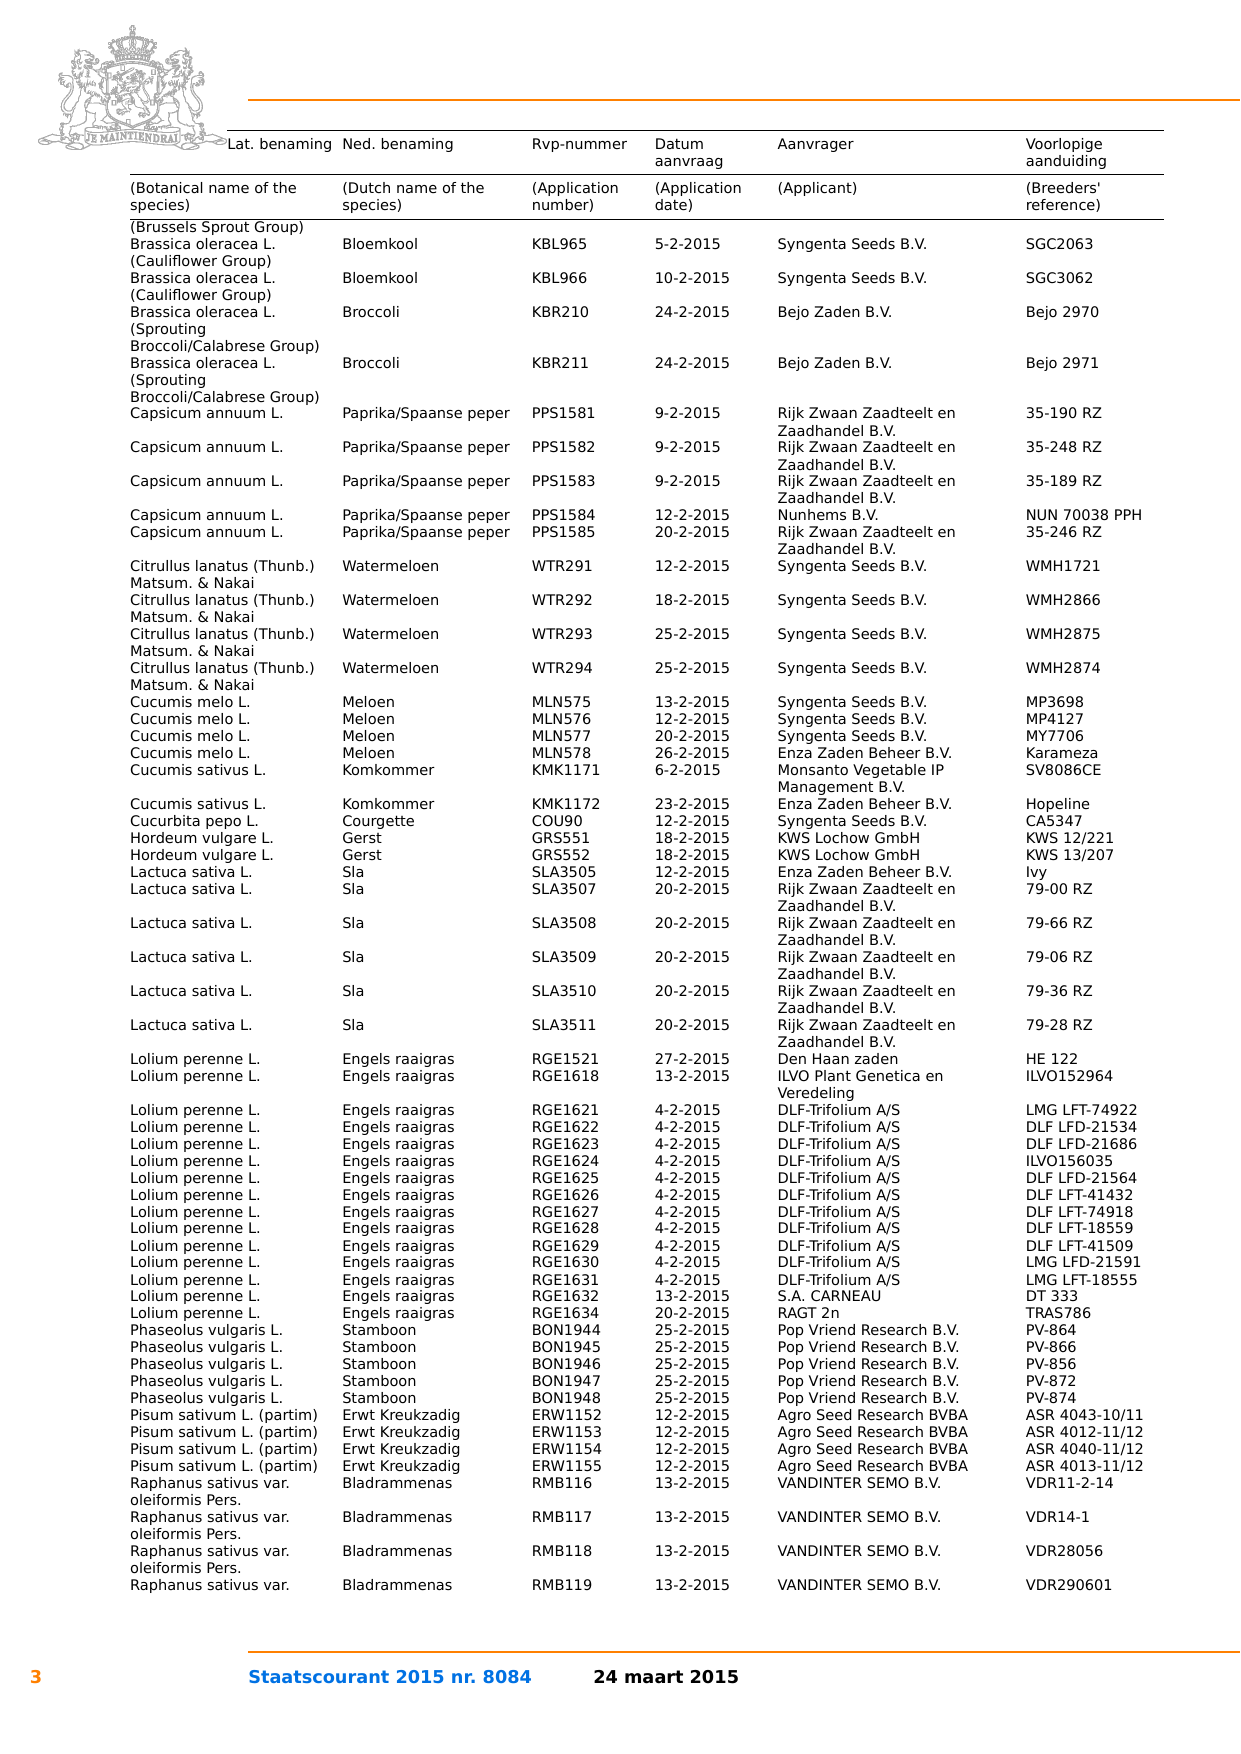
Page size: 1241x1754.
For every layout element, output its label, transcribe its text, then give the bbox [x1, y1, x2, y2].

table_cell Rijk Zwaan Zaadteelt en Zaadhandel B.V. [772, 881, 1019, 915]
table_cell Engels raaigras [336, 1220, 526, 1237]
table_cell Lolium perenne L. [130, 1305, 336, 1322]
table_cell Lolium perenne L. [130, 1186, 336, 1203]
table_cell Bladrammenas [336, 1509, 526, 1543]
table_cell BON1947 [526, 1373, 649, 1390]
table_cell Rijk Zwaan Zaadteelt en Zaadhandel B.V. [772, 524, 1019, 558]
table_cell 9-2-2015 [649, 439, 772, 473]
table_cell Syngenta Seeds B.V. [772, 592, 1019, 626]
table_cell WMH1721 [1020, 558, 1163, 592]
table_cell 5-2-2015 [649, 236, 772, 269]
table_cell ASR 4013-11/12 [1020, 1458, 1163, 1475]
table_cell RMB119 [526, 1577, 649, 1594]
table_cell KBR210 [526, 304, 649, 354]
table_cell Erwt Kreukzadig [336, 1458, 526, 1475]
table_cell PV-872 [1020, 1373, 1163, 1390]
table_cell COU90 [526, 813, 649, 830]
table_cell 12-2-2015 [649, 813, 772, 830]
table_cell Pop Vriend Research B.V. [772, 1390, 1019, 1407]
table_cell Rijk Zwaan Zaadteelt en Zaadhandel B.V. [772, 1017, 1019, 1051]
table_cell RMB118 [526, 1543, 649, 1577]
table_cell ERW1155 [526, 1458, 649, 1475]
table_cell VDR14-1 [1020, 1509, 1163, 1543]
table_cell Agro Seed Research BVBA [772, 1407, 1019, 1424]
table_cell Erwt Kreukzadig [336, 1424, 526, 1441]
table_cell Komkommer [336, 796, 526, 813]
table_cell PPS1582 [526, 439, 649, 473]
table_cell Citrullus lanatus (Thunb.) Matsum. & Nakai [130, 660, 336, 694]
table_cell ERW1153 [526, 1424, 649, 1441]
table_cell Paprika/Spaanse peper [336, 439, 526, 473]
table_cell (Breeders' reference) [1020, 175, 1163, 219]
table_cell 25-2-2015 [649, 1390, 772, 1407]
table_cell Citrullus lanatus (Thunb.) Matsum. & Nakai [130, 558, 336, 592]
table_cell Engels raaigras [336, 1153, 526, 1169]
table_cell Brassica oleracea L. (Cauliflower Group) [130, 270, 336, 303]
table_cell Pisum sativum L. (partim) [130, 1424, 336, 1441]
table_cell 4-2-2015 [649, 1153, 772, 1169]
table_cell Sla [336, 915, 526, 949]
table_cell Lactuca sativa L. [130, 881, 336, 915]
table_cell Bloemkool [336, 236, 526, 269]
table_cell Engels raaigras [336, 1102, 526, 1118]
table_cell MLN577 [526, 728, 649, 745]
table_cell 4-2-2015 [649, 1186, 772, 1203]
table_cell Hordeum vulgare L. [130, 830, 336, 847]
table_cell 20-2-2015 [649, 524, 772, 558]
table_cell Engels raaigras [336, 1136, 526, 1152]
table_cell 20-2-2015 [649, 949, 772, 983]
table_cell 13-2-2015 [649, 1577, 772, 1594]
table_cell CA5347 [1020, 813, 1163, 830]
table_cell BON1946 [526, 1356, 649, 1373]
table_cell MY7706 [1020, 728, 1163, 745]
table_cell 12-2-2015 [649, 864, 772, 881]
table_cell 13-2-2015 [649, 1475, 772, 1509]
table_cell Lactuca sativa L. [130, 864, 336, 881]
table_cell [649, 220, 772, 236]
table_cell Sla [336, 1017, 526, 1051]
table_cell MP4127 [1020, 711, 1163, 728]
table_cell GRS552 [526, 847, 649, 864]
table_cell Engels raaigras [336, 1170, 526, 1186]
table_cell Lolium perenne L. [130, 1136, 336, 1152]
table_cell PPS1585 [526, 524, 649, 558]
table_cell 10-2-2015 [649, 270, 772, 303]
table_cell 27-2-2015 [649, 1051, 772, 1068]
table_cell KMK1171 [526, 762, 649, 796]
table_cell SLA3505 [526, 864, 649, 881]
table_cell Engels raaigras [336, 1068, 526, 1102]
table_cell Erwt Kreukzadig [336, 1407, 526, 1424]
table_cell 25-2-2015 [649, 1356, 772, 1373]
table_cell Syngenta Seeds B.V. [772, 236, 1019, 269]
table_cell KBL966 [526, 270, 649, 303]
table_cell 4-2-2015 [649, 1238, 772, 1254]
table_cell 4-2-2015 [649, 1271, 772, 1288]
table_cell 79-36 RZ [1020, 983, 1163, 1017]
table_cell 12-2-2015 [649, 558, 772, 592]
table_cell 25-2-2015 [649, 1339, 772, 1356]
table_cell Paprika/Spaanse peper [336, 524, 526, 558]
table_cell S.A. CARNEAU [772, 1288, 1019, 1305]
table_cell ERW1154 [526, 1441, 649, 1458]
table_cell 12-2-2015 [649, 1424, 772, 1441]
table_cell 20-2-2015 [649, 1017, 772, 1051]
table_cell DLF-Trifolium A/S [772, 1204, 1019, 1220]
table_cell Meloen [336, 728, 526, 745]
table_cell 24-2-2015 [649, 355, 772, 405]
table_cell RGE1630 [526, 1254, 649, 1271]
table_cell DLF-Trifolium A/S [772, 1119, 1019, 1136]
table_cell SGC2063 [1020, 236, 1163, 269]
table_cell Lolium perenne L. [130, 1238, 336, 1254]
table_cell Rijk Zwaan Zaadteelt en Zaadhandel B.V. [772, 983, 1019, 1017]
table_cell DT 333 [1020, 1288, 1163, 1305]
table_cell SLA3511 [526, 1017, 649, 1051]
table_cell Lolium perenne L. [130, 1170, 336, 1186]
table_header Ned. benaming [336, 131, 526, 174]
table_cell Lolium perenne L. [130, 1153, 336, 1169]
table_cell Bladrammenas [336, 1577, 526, 1594]
table_cell Syngenta Seeds B.V. [772, 660, 1019, 694]
table_cell Raphanus sativus var. oleiformis Pers. [130, 1475, 336, 1509]
table_cell (Botanical name of the species) [130, 175, 336, 219]
table_cell RGE1521 [526, 1051, 649, 1068]
table_cell 12-2-2015 [649, 1407, 772, 1424]
table_cell 25-2-2015 [649, 660, 772, 694]
table_cell Sla [336, 983, 526, 1017]
table_cell 12-2-2015 [649, 507, 772, 524]
table_cell RMB117 [526, 1509, 649, 1543]
table_cell ILVO156035 [1020, 1153, 1163, 1169]
table_cell PV-874 [1020, 1390, 1163, 1407]
table_cell MLN576 [526, 711, 649, 728]
table_cell [772, 220, 1019, 236]
table_cell 20-2-2015 [649, 728, 772, 745]
table_cell Ivy [1020, 864, 1163, 881]
table_cell Monsanto Vegetable IP Management B.V. [772, 762, 1019, 796]
table_cell 18-2-2015 [649, 830, 772, 847]
table_cell PV-866 [1020, 1339, 1163, 1356]
table_cell Cucumis melo L. [130, 745, 336, 762]
table_cell Lolium perenne L. [130, 1204, 336, 1220]
table_cell Nunhems B.V. [772, 507, 1019, 524]
table_cell 4-2-2015 [649, 1220, 772, 1237]
table_cell Pisum sativum L. (partim) [130, 1441, 336, 1458]
table_cell Rijk Zwaan Zaadteelt en Zaadhandel B.V. [772, 915, 1019, 949]
table_cell SLA3508 [526, 915, 649, 949]
table_cell ERW1152 [526, 1407, 649, 1424]
table_cell Engels raaigras [336, 1186, 526, 1203]
table_cell DLF LFD-21534 [1020, 1119, 1163, 1136]
table_cell Raphanus sativus var. oleiformis Pers. [130, 1509, 336, 1543]
table_cell (Application number) [526, 175, 649, 219]
table_cell KWS 12/221 [1020, 830, 1163, 847]
table_cell DLF LFT-74918 [1020, 1204, 1163, 1220]
table_cell 79-00 RZ [1020, 881, 1163, 915]
table_cell 35-189 RZ [1020, 473, 1163, 507]
table_cell RAGT 2n [772, 1305, 1019, 1322]
table_cell RGE1626 [526, 1186, 649, 1203]
table_cell Engels raaigras [336, 1119, 526, 1136]
table_cell Stamboon [336, 1373, 526, 1390]
table_cell 79-06 RZ [1020, 949, 1163, 983]
table_cell SLA3509 [526, 949, 649, 983]
table_cell WMH2866 [1020, 592, 1163, 626]
table_cell Lolium perenne L. [130, 1119, 336, 1136]
table_cell Cucumis melo L. [130, 694, 336, 711]
table_cell Gerst [336, 847, 526, 864]
table_cell Lolium perenne L. [130, 1068, 336, 1102]
table_cell Brassica oleracea L. (Sprouting Broccoli/Calabrese Group) [130, 304, 336, 354]
table_cell RGE1625 [526, 1170, 649, 1186]
table_cell Watermeloen [336, 592, 526, 626]
table_cell DLF-Trifolium A/S [772, 1102, 1019, 1118]
table_cell Phaseolus vulgaris L. [130, 1339, 336, 1356]
table_cell [336, 220, 526, 236]
table_cell 20-2-2015 [649, 1305, 772, 1322]
table_cell Engels raaigras [336, 1051, 526, 1068]
table_cell Lactuca sativa L. [130, 949, 336, 983]
table_cell Citrullus lanatus (Thunb.) Matsum. & Nakai [130, 626, 336, 660]
table_cell Citrullus lanatus (Thunb.) Matsum. & Nakai [130, 592, 336, 626]
table_cell [1020, 220, 1163, 236]
table_cell Engels raaigras [336, 1288, 526, 1305]
table_cell RGE1629 [526, 1238, 649, 1254]
table_cell VANDINTER SEMO B.V. [772, 1509, 1019, 1543]
table_cell 4-2-2015 [649, 1136, 772, 1152]
table_cell Watermeloen [336, 660, 526, 694]
table_cell Lolium perenne L. [130, 1102, 336, 1118]
table_cell 35-246 RZ [1020, 524, 1163, 558]
table_cell PPS1581 [526, 405, 649, 439]
table_cell 79-28 RZ [1020, 1017, 1163, 1051]
table_cell Cucumis sativus L. [130, 796, 336, 813]
table_cell DLF-Trifolium A/S [772, 1220, 1019, 1237]
table_cell RMB116 [526, 1475, 649, 1509]
table_cell (Application date) [649, 175, 772, 219]
table_cell Syngenta Seeds B.V. [772, 626, 1019, 660]
table_cell 23-2-2015 [649, 796, 772, 813]
table_cell DLF-Trifolium A/S [772, 1271, 1019, 1288]
table_cell LMG LFD-21591 [1020, 1254, 1163, 1271]
table_cell 12-2-2015 [649, 1441, 772, 1458]
table_cell WMH2874 [1020, 660, 1163, 694]
table_cell Enza Zaden Beheer B.V. [772, 796, 1019, 813]
table_cell PV-856 [1020, 1356, 1163, 1373]
table_cell 9-2-2015 [649, 405, 772, 439]
table_cell Bejo 2971 [1020, 355, 1163, 405]
table_cell Phaseolus vulgaris L. [130, 1373, 336, 1390]
table_cell DLF LFT-18559 [1020, 1220, 1163, 1237]
table_cell Rijk Zwaan Zaadteelt en Zaadhandel B.V. [772, 949, 1019, 983]
table_cell KMK1172 [526, 796, 649, 813]
table_cell 25-2-2015 [649, 1373, 772, 1390]
table_cell VDR28056 [1020, 1543, 1163, 1577]
table_cell ASR 4043-10/11 [1020, 1407, 1163, 1424]
table_cell Syngenta Seeds B.V. [772, 694, 1019, 711]
table_cell SGC3062 [1020, 270, 1163, 303]
table_cell Brassica oleracea L. (Sprouting Broccoli/Calabrese Group) [130, 355, 336, 405]
table_cell 13-2-2015 [649, 1543, 772, 1577]
table_cell 13-2-2015 [649, 694, 772, 711]
table_cell Agro Seed Research BVBA [772, 1441, 1019, 1458]
table_cell KBR211 [526, 355, 649, 405]
table_cell Engels raaigras [336, 1271, 526, 1288]
table_cell SLA3510 [526, 983, 649, 1017]
table_cell WMH2875 [1020, 626, 1163, 660]
table_cell WTR293 [526, 626, 649, 660]
table_cell 35-248 RZ [1020, 439, 1163, 473]
table_cell RGE1621 [526, 1102, 649, 1118]
table_cell Hordeum vulgare L. [130, 847, 336, 864]
table_cell 4-2-2015 [649, 1102, 772, 1118]
table_cell MLN575 [526, 694, 649, 711]
table_cell DLF-Trifolium A/S [772, 1238, 1019, 1254]
table_cell Watermeloen [336, 558, 526, 592]
table_cell 12-2-2015 [649, 1458, 772, 1475]
table_cell Agro Seed Research BVBA [772, 1424, 1019, 1441]
table_cell Pop Vriend Research B.V. [772, 1356, 1019, 1373]
table_cell (Applicant) [772, 175, 1019, 219]
table_cell RGE1631 [526, 1271, 649, 1288]
table_cell Meloen [336, 745, 526, 762]
table_cell Raphanus sativus var. [130, 1577, 336, 1594]
table_cell ASR 4040-11/12 [1020, 1441, 1163, 1458]
table_cell 25-2-2015 [649, 626, 772, 660]
table_cell LMG LFT-18555 [1020, 1271, 1163, 1288]
table_cell Agro Seed Research BVBA [772, 1458, 1019, 1475]
table_cell 13-2-2015 [649, 1288, 772, 1305]
table_cell Pop Vriend Research B.V. [772, 1322, 1019, 1339]
table_cell RGE1627 [526, 1204, 649, 1220]
table_cell Courgette [336, 813, 526, 830]
table_cell Meloen [336, 711, 526, 728]
table_cell TRAS786 [1020, 1305, 1163, 1322]
table_header Voorlopige aanduiding [1020, 131, 1163, 174]
table_cell 4-2-2015 [649, 1119, 772, 1136]
table_cell GRS551 [526, 830, 649, 847]
table_cell Stamboon [336, 1390, 526, 1407]
table_cell Lolium perenne L. [130, 1220, 336, 1237]
table_cell Raphanus sativus var. oleiformis Pers. [130, 1543, 336, 1577]
table_cell DLF LFT-41432 [1020, 1186, 1163, 1203]
table_cell Engels raaigras [336, 1305, 526, 1322]
table_cell Bloemkool [336, 270, 526, 303]
table_cell Pop Vriend Research B.V. [772, 1339, 1019, 1356]
table_cell Lolium perenne L. [130, 1288, 336, 1305]
table_cell Bejo Zaden B.V. [772, 355, 1019, 405]
table_cell RGE1632 [526, 1288, 649, 1305]
table_cell Rijk Zwaan Zaadteelt en Zaadhandel B.V. [772, 439, 1019, 473]
table_cell VDR11-2-14 [1020, 1475, 1163, 1509]
table_cell Cucumis melo L. [130, 711, 336, 728]
table_cell Lolium perenne L. [130, 1254, 336, 1271]
table_cell RGE1622 [526, 1119, 649, 1136]
table_cell 20-2-2015 [649, 983, 772, 1017]
table_cell Syngenta Seeds B.V. [772, 728, 1019, 745]
table_cell SLA3507 [526, 881, 649, 915]
table_cell Phaseolus vulgaris L. [130, 1390, 336, 1407]
table_cell Lolium perenne L. [130, 1051, 336, 1068]
table_cell 20-2-2015 [649, 915, 772, 949]
table_cell (Brussels Sprout Group) [130, 220, 336, 236]
table_cell MLN578 [526, 745, 649, 762]
table_cell Syngenta Seeds B.V. [772, 813, 1019, 830]
table_cell 9-2-2015 [649, 473, 772, 507]
table_cell Broccoli [336, 355, 526, 405]
table_cell 79-66 RZ [1020, 915, 1163, 949]
table_cell KBL965 [526, 236, 649, 269]
table_cell 4-2-2015 [649, 1170, 772, 1186]
table_cell Cucumis melo L. [130, 728, 336, 745]
table_cell KWS Lochow GmbH [772, 830, 1019, 847]
table_cell DLF-Trifolium A/S [772, 1153, 1019, 1169]
table_cell Stamboon [336, 1322, 526, 1339]
table_cell WTR294 [526, 660, 649, 694]
table_cell Meloen [336, 694, 526, 711]
table_cell RGE1634 [526, 1305, 649, 1322]
table_cell 35-190 RZ [1020, 405, 1163, 439]
table_header Datum aanvraag [649, 131, 772, 174]
table_cell Sla [336, 864, 526, 881]
table_cell Rijk Zwaan Zaadteelt en Zaadhandel B.V. [772, 405, 1019, 439]
table_cell 26-2-2015 [649, 745, 772, 762]
table_header Aanvrager [772, 131, 1019, 174]
table_cell Lactuca sativa L. [130, 1017, 336, 1051]
table_cell Karameza [1020, 745, 1163, 762]
table_cell BON1945 [526, 1339, 649, 1356]
table_cell 4-2-2015 [649, 1254, 772, 1271]
table_cell 18-2-2015 [649, 847, 772, 864]
table_cell VANDINTER SEMO B.V. [772, 1475, 1019, 1509]
table_cell DLF-Trifolium A/S [772, 1254, 1019, 1271]
table_cell PPS1584 [526, 507, 649, 524]
table_cell Bladrammenas [336, 1543, 526, 1577]
table_cell VANDINTER SEMO B.V. [772, 1577, 1019, 1594]
table_cell KWS Lochow GmbH [772, 847, 1019, 864]
table_cell BON1944 [526, 1322, 649, 1339]
table_cell ASR 4012-11/12 [1020, 1424, 1163, 1441]
table_cell Paprika/Spaanse peper [336, 473, 526, 507]
table_cell RGE1624 [526, 1153, 649, 1169]
table_cell Hopeline [1020, 796, 1163, 813]
table_cell Phaseolus vulgaris L. [130, 1356, 336, 1373]
table_cell Pisum sativum L. (partim) [130, 1458, 336, 1475]
table_header Lat. benaming [130, 131, 336, 174]
table_cell Cucurbita pepo L. [130, 813, 336, 830]
table_cell Capsicum annuum L. [130, 507, 336, 524]
table_header Rvp-nummer [526, 131, 649, 174]
table_cell KWS 13/207 [1020, 847, 1163, 864]
table_cell 24-2-2015 [649, 304, 772, 354]
table_cell RGE1628 [526, 1220, 649, 1237]
table_cell ILVO152964 [1020, 1068, 1163, 1102]
table_cell Lolium perenne L. [130, 1271, 336, 1288]
table_cell DLF LFD-21686 [1020, 1136, 1163, 1152]
table_cell SV8086CE [1020, 762, 1163, 796]
table_cell Stamboon [336, 1356, 526, 1373]
table_cell Gerst [336, 830, 526, 847]
table_cell Capsicum annuum L. [130, 473, 336, 507]
table_cell Brassica oleracea L. (Cauliflower Group) [130, 236, 336, 269]
table_cell Bladrammenas [336, 1475, 526, 1509]
table_cell Den Haan zaden [772, 1051, 1019, 1068]
table_cell Stamboon [336, 1339, 526, 1356]
table_cell 20-2-2015 [649, 881, 772, 915]
table_cell DLF LFT-41509 [1020, 1238, 1163, 1254]
table_cell RGE1618 [526, 1068, 649, 1102]
table_cell 6-2-2015 [649, 762, 772, 796]
table_cell Engels raaigras [336, 1204, 526, 1220]
table_cell Komkommer [336, 762, 526, 796]
table_cell WTR292 [526, 592, 649, 626]
table_cell Erwt Kreukzadig [336, 1441, 526, 1458]
table_cell LMG LFT-74922 [1020, 1102, 1163, 1118]
table_cell [526, 220, 649, 236]
table_cell ILVO Plant Genetica en Veredeling [772, 1068, 1019, 1102]
table_cell VANDINTER SEMO B.V. [772, 1543, 1019, 1577]
table_cell WTR291 [526, 558, 649, 592]
table_cell 13-2-2015 [649, 1509, 772, 1543]
table_cell DLF-Trifolium A/S [772, 1186, 1019, 1203]
table_cell Capsicum annuum L. [130, 524, 336, 558]
table_cell Engels raaigras [336, 1254, 526, 1271]
table_cell DLF-Trifolium A/S [772, 1136, 1019, 1152]
table_cell Phaseolus vulgaris L. [130, 1322, 336, 1339]
table_cell Engels raaigras [336, 1238, 526, 1254]
table_cell Paprika/Spaanse peper [336, 507, 526, 524]
table_cell Pop Vriend Research B.V. [772, 1373, 1019, 1390]
table_cell Capsicum annuum L. [130, 439, 336, 473]
table_cell 25-2-2015 [649, 1322, 772, 1339]
table_cell Lactuca sativa L. [130, 983, 336, 1017]
table_cell 4-2-2015 [649, 1204, 772, 1220]
table_cell Sla [336, 949, 526, 983]
table_cell 12-2-2015 [649, 711, 772, 728]
table_cell Cucumis sativus L. [130, 762, 336, 796]
table_cell DLF LFD-21564 [1020, 1170, 1163, 1186]
table_cell Watermeloen [336, 626, 526, 660]
table_cell Broccoli [336, 304, 526, 354]
table_cell Syngenta Seeds B.V. [772, 558, 1019, 592]
table_cell 18-2-2015 [649, 592, 772, 626]
table_cell DLF-Trifolium A/S [772, 1170, 1019, 1186]
table_cell Bejo 2970 [1020, 304, 1163, 354]
table_cell Capsicum annuum L. [130, 405, 336, 439]
table_cell Pisum sativum L. (partim) [130, 1407, 336, 1424]
table_cell HE 122 [1020, 1051, 1163, 1068]
table_cell Enza Zaden Beheer B.V. [772, 864, 1019, 881]
table_cell Sla [336, 881, 526, 915]
table_cell Syngenta Seeds B.V. [772, 270, 1019, 303]
table_cell PV-864 [1020, 1322, 1163, 1339]
table_cell MP3698 [1020, 694, 1163, 711]
table_cell Syngenta Seeds B.V. [772, 711, 1019, 728]
table_cell Paprika/Spaanse peper [336, 405, 526, 439]
table_cell BON1948 [526, 1390, 649, 1407]
table_cell NUN 70038 PPH [1020, 507, 1163, 524]
table_cell Rijk Zwaan Zaadteelt en Zaadhandel B.V. [772, 473, 1019, 507]
table_cell Lactuca sativa L. [130, 915, 336, 949]
picture [38, 25, 227, 150]
table_cell RGE1623 [526, 1136, 649, 1152]
table_cell (Dutch name of the species) [336, 175, 526, 219]
table_cell Enza Zaden Beheer B.V. [772, 745, 1019, 762]
table_cell PPS1583 [526, 473, 649, 507]
table_cell VDR290601 [1020, 1577, 1163, 1594]
table_cell Bejo Zaden B.V. [772, 304, 1019, 354]
table_cell 13-2-2015 [649, 1068, 772, 1102]
